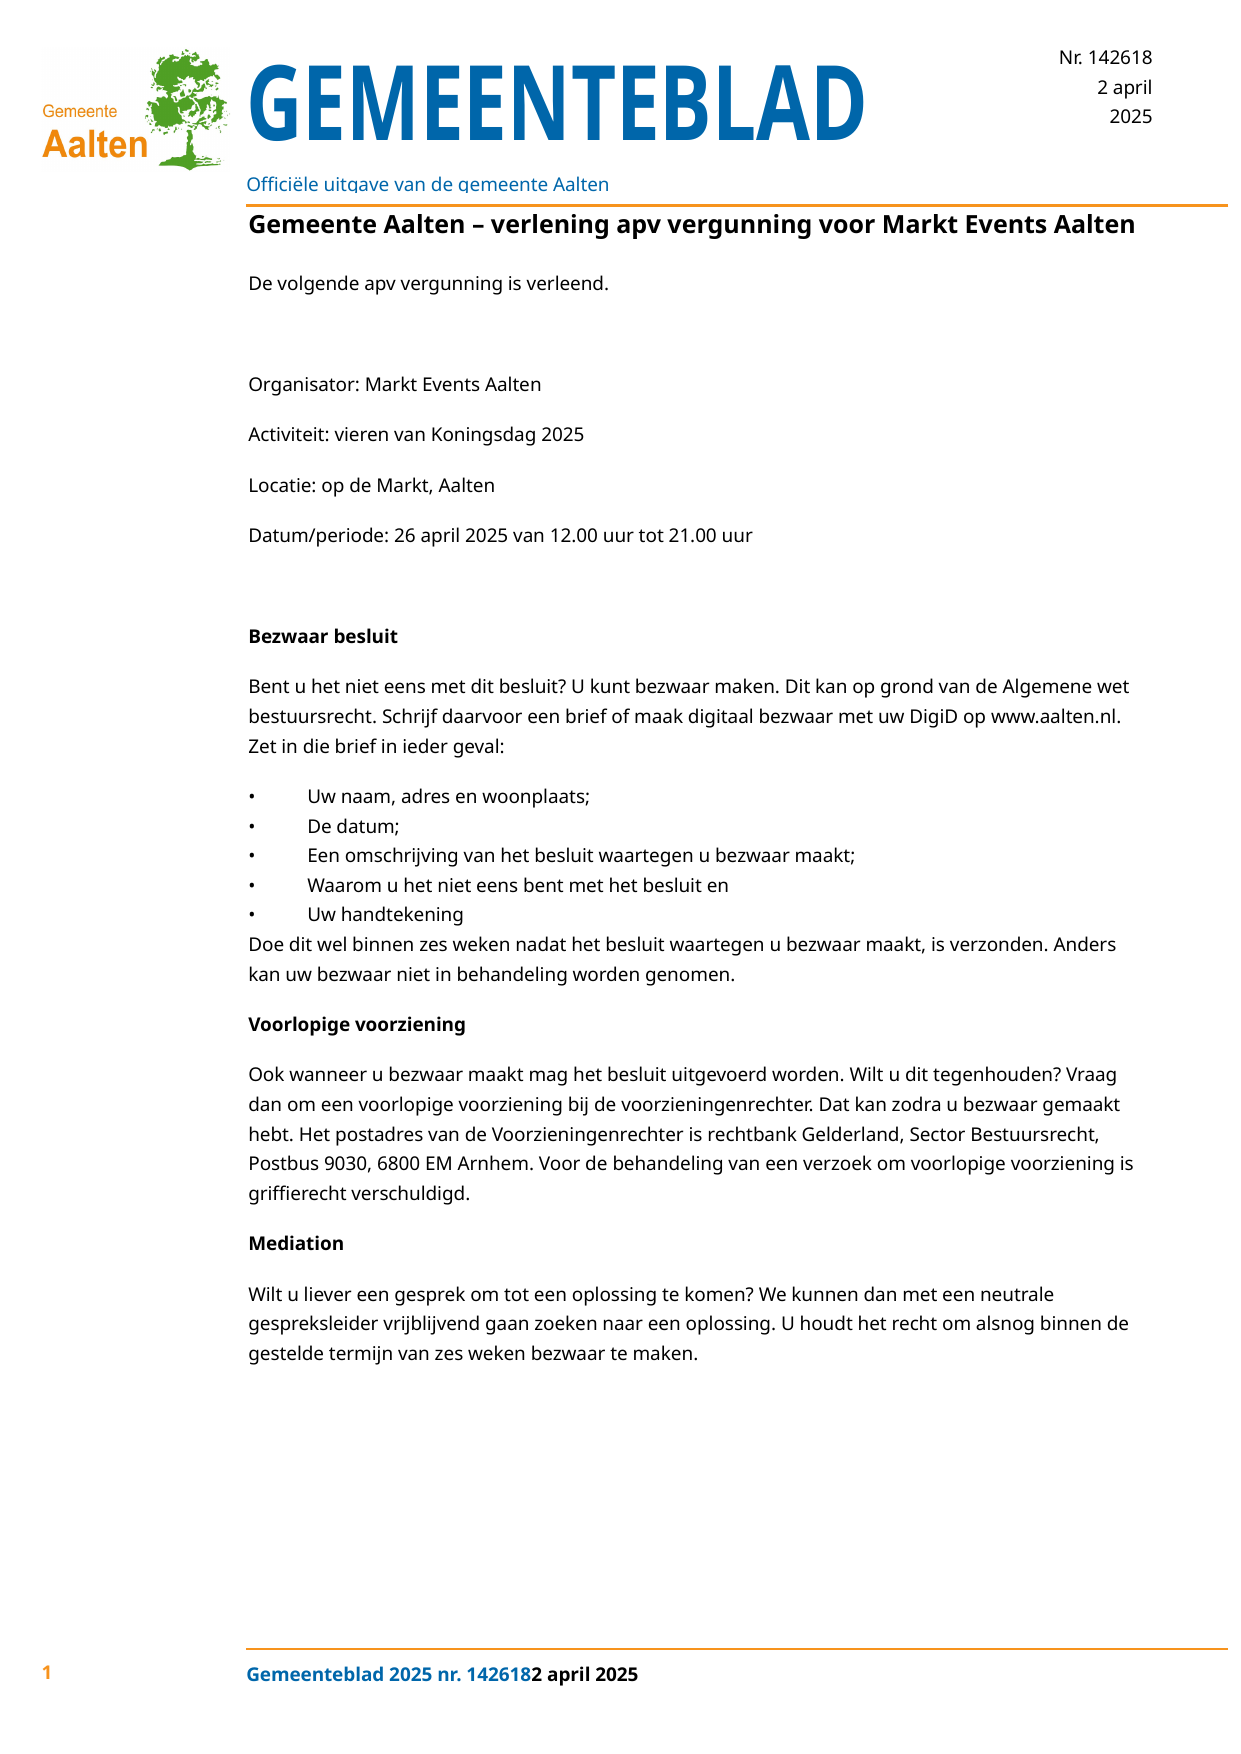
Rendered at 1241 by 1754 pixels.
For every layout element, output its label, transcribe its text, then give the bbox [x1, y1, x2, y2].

list Een omschrijving van het besluit waartegen u bezwaar maakt; [248, 842, 1152, 868]
list De datum; [248, 813, 1152, 838]
text Doe dit wel binnen zes weken nadat het besluit waartegen u bezwaar maakt, is verzonden. Anders kan uw bezwaar niet in behandeling worden genomen. [248, 931, 1152, 986]
text De volgende apv vergunning is verleend. [248, 270, 1152, 296]
text Bezwaar besluit [248, 623, 1152, 649]
text Ook wanneer u bezwaar maakt mag het besluit uitgevoerd worden. Wilt u dit tegenhouden? Vraag dan om een voorlopige voorziening bij de voorzieningenrechter. Dat kan zodra u bezwaar gemaakt hebt. Het postadres van de Voorzieningenrechter is rechtbank Gelderland, Sector Bestuursrecht, Postbus 9030, 6800 EM Arnhem. Voor de behandeling van een verzoek om voorlopige voorziening is griffierecht verschuldigd. [248, 1062, 1152, 1206]
list Waarom u het niet eens bent met het besluit en [248, 872, 1152, 898]
text Datum/periode: 26 april 2025 van 12.00 uur tot 21.00 uur [248, 522, 1152, 548]
text Wilt u liever een gesprek om tot een oplossing te komen? We kunnen dan met een neutrale gespreksleider vrijblijvend gaan zoeken naar een oplossing. U houdt het recht om alsnog binnen de gestelde termijn van zes weken bezwaar te maken. [248, 1281, 1152, 1366]
text Mediation [248, 1230, 1152, 1256]
picture [41, 47, 231, 172]
text Bent u het niet eens met dit besluit? U kunt bezwaar maken. Dit kan op grond van de Algemene wet bestuursrecht. Schrijf daarvoor een brief of maak digitaal bezwaar met uw DigiD op www.aalten.nl. Zet in die brief in ieder geval: [248, 674, 1152, 758]
text Locatie: op de Markt, Aalten [248, 472, 1152, 498]
text Voorlopige voorziening [248, 1011, 1152, 1037]
text Organisator: Markt Events Aalten [248, 371, 1152, 397]
text Gemeente Aalten – verlening apv vergunning voor Markt Events Aalten [248, 207, 1152, 241]
text Activiteit: vieren van Koningsdag 2025 [248, 422, 1152, 447]
list Uw handtekening [248, 902, 1152, 927]
list Uw naam, adres en woonplaats; [248, 783, 1152, 809]
